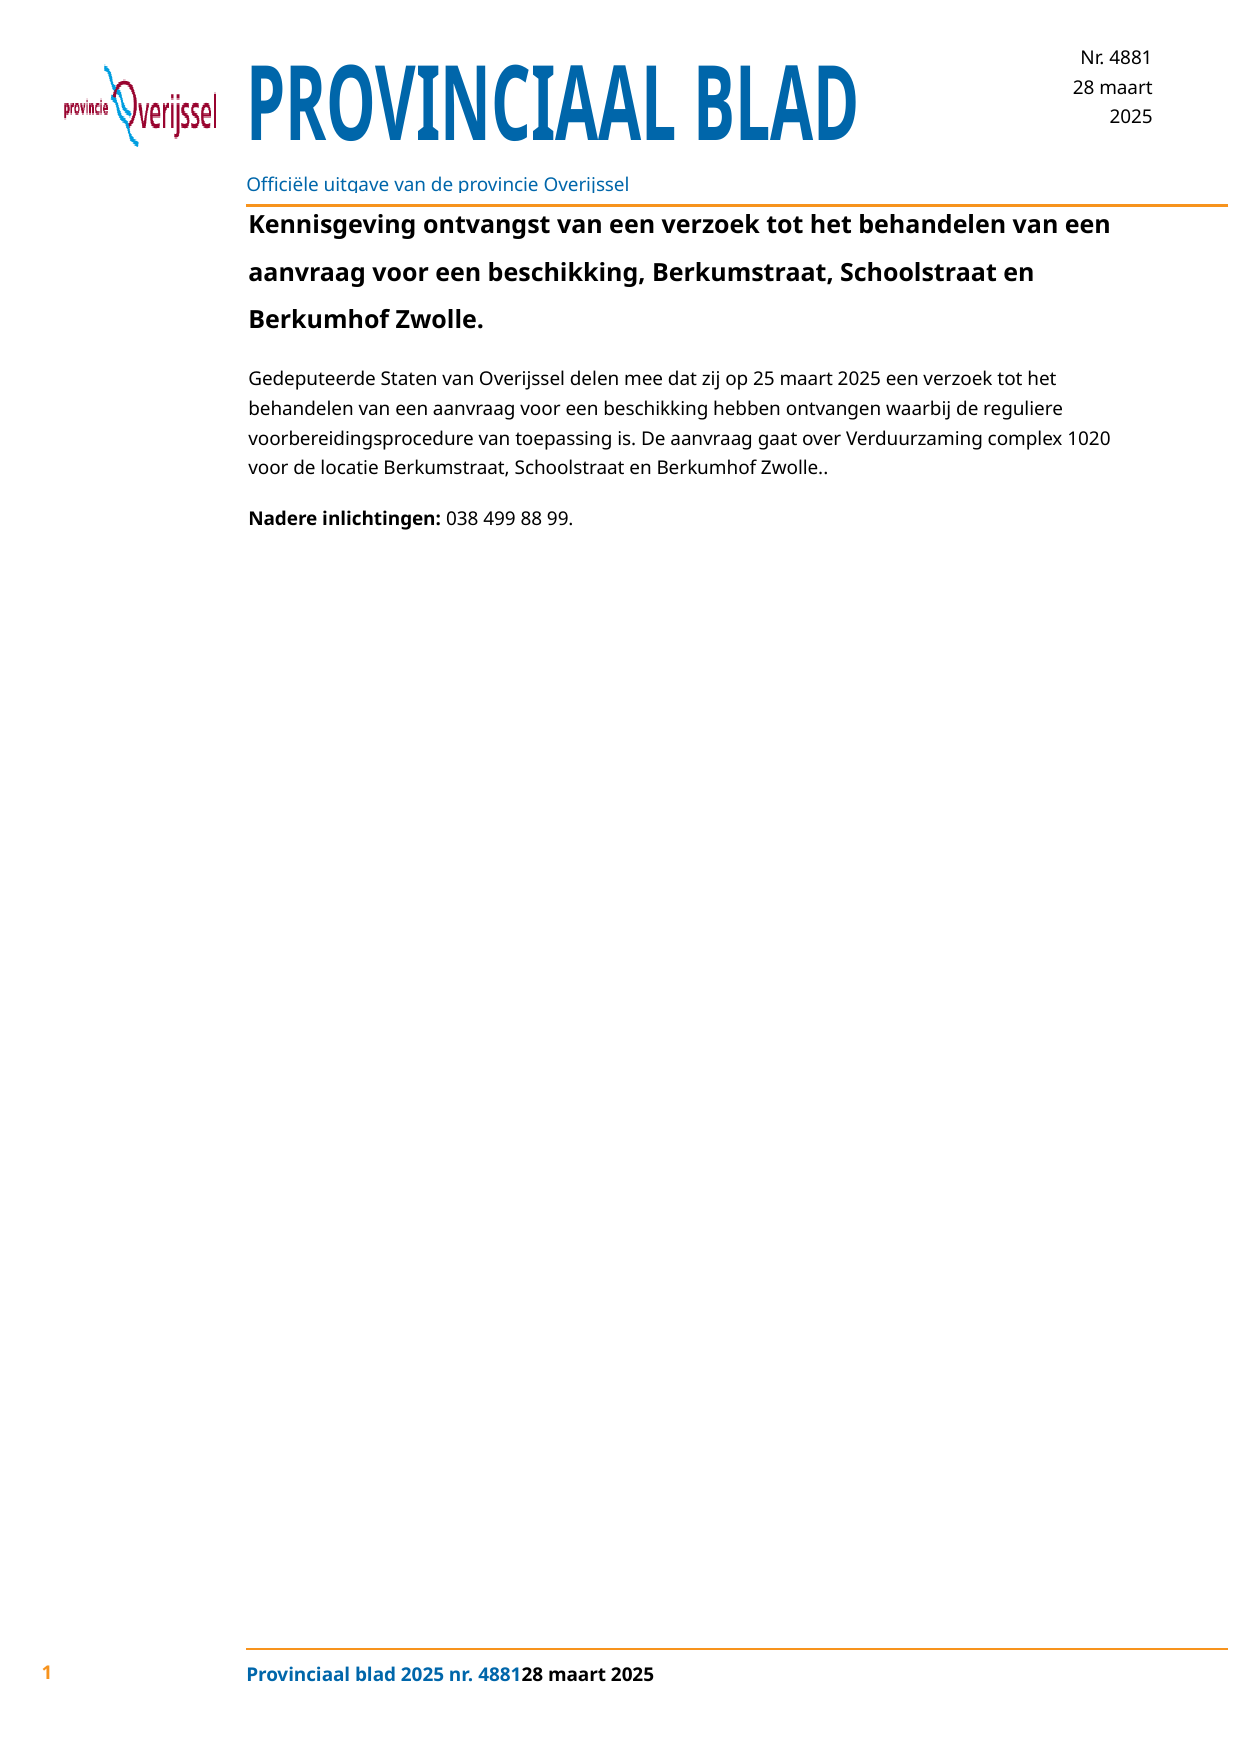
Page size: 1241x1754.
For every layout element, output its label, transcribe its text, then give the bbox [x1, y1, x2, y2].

picture [41, 47, 231, 172]
text Nadere inlichtingen: 038 499 88 99. [248, 505, 1152, 530]
text Gedeputeerde Staten van Overijssel delen mee dat zij op 25 maart 2025 een verzoek tot het behandelen van een aanvraag voor een beschikking hebben ontvangen waarbij de reguliere voorbereidingsprocedure van toepassing is. De aanvraag gaat over Verduurzaming complex 1020 voor de locatie Berkumstraat, Schoolstraat en Berkumhof Zwolle.. [248, 366, 1152, 480]
text Kennisgeving ontvangst van een verzoek tot het behandelen van een aanvraag voor een beschikking, Berkumstraat, Schoolstraat en Berkumhof Zwolle. [248, 207, 1152, 336]
